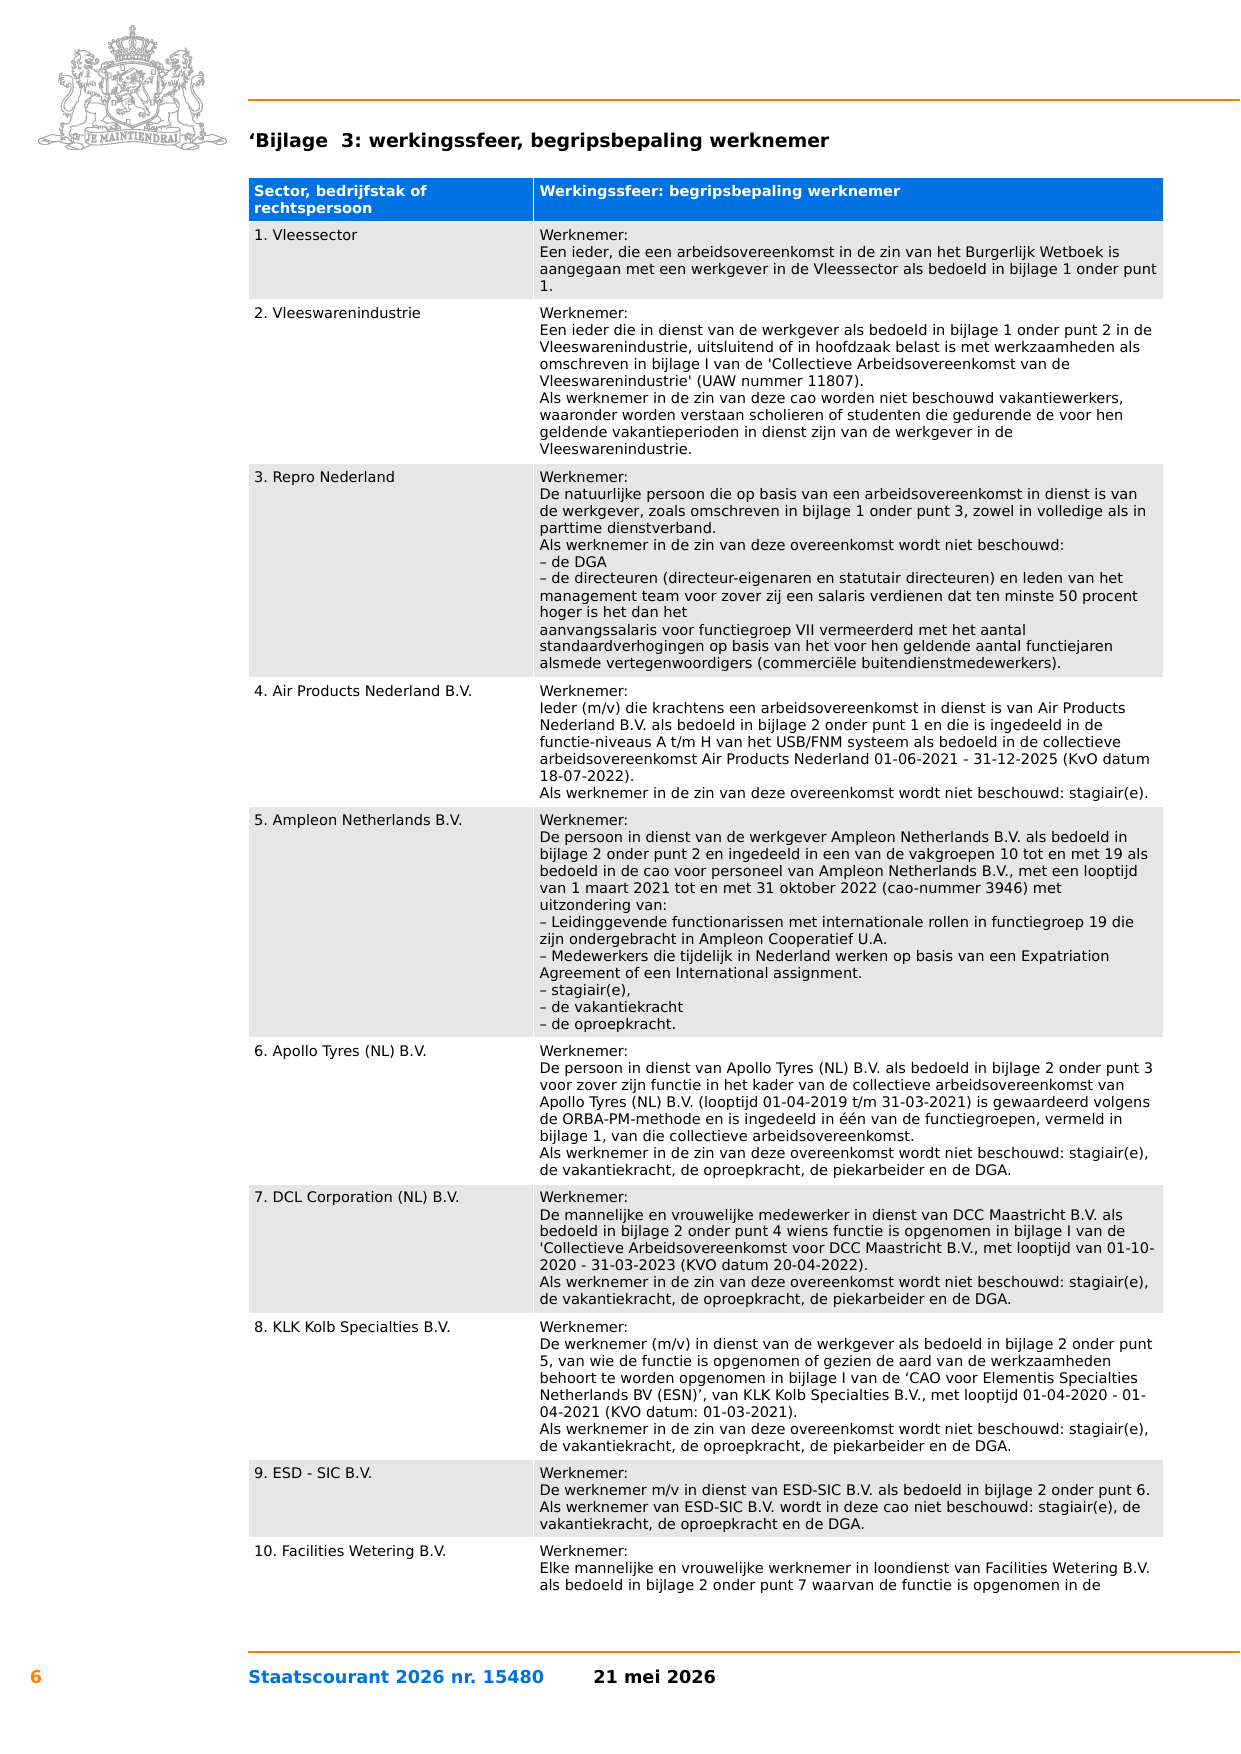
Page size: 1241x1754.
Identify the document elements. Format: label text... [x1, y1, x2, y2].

table_header Sector, bedrijfstak of rechtspersoon [249, 178, 533, 221]
table_cell Werknemer: De natuurlijke persoon die op basis van een arbeidsovereenkomst in dienst is van de werkgever, zoals omschreven in bijlage 1 onder punt 3, zowel in volledige als in parttime dienstverband. Als werknemer in de zin van deze overeenkomst wordt niet beschouwd: – de DGA – de directeuren (directeur-eigenaren en statutair directeuren) en leden van het management team voor zover zij een salaris verdienen dat ten minste 50 procent hoger is het dan het aanvangssalaris voor functiegroep VII vermeerderd met het aantal standaardverhogingen op basis van het voor hen geldende aantal functiejaren alsmede vertegenwoordigers (commerciële buitendienstmedewerkers). [534, 464, 1163, 677]
table_cell 10. Facilities Wetering B.V. [249, 1539, 533, 1599]
table_cell 2. Vleeswarenindustrie [249, 301, 533, 463]
table_cell Werknemer: De werknemer m/v in dienst van ESD-SIC B.V. als bedoeld in bijlage 2 onder punt 6. Als werknemer van ESD-SIC B.V. wordt in deze cao niet beschouwd: stagiair(e), de vakantiekracht, de oproepkracht en de DGA. [534, 1460, 1163, 1537]
subtitle ‘Bijlage 3: werkingssfeer, begripsbepaling werknemer [248, 130, 1163, 152]
table_cell Werknemer: De persoon in dienst van de werkgever Ampleon Netherlands B.V. als bedoeld in bijlage 2 onder punt 2 en ingedeeld in een van de vakgroepen 10 tot en met 19 als bedoeld in de cao voor personeel van Ampleon Netherlands B.V., met een looptijd van 1 maart 2021 tot en met 31 oktober 2022 (cao-nummer 3946) met uitzondering van: – Leidinggevende functionarissen met internationale rollen in functiegroep 19 die zijn ondergebracht in Ampleon Cooperatief U.A. – Medewerkers die tijdelijk in Nederland werken op basis van een Expatriation Agreement of een International assignment. – stagiair(e), – de vakantiekracht – de oproepkracht. [534, 807, 1163, 1037]
table_cell 8. KLK Kolb Specialties B.V. [249, 1314, 533, 1459]
table_cell 7. DCL Corporation (NL) B.V. [249, 1185, 533, 1313]
table_cell 5. Ampleon Netherlands B.V. [249, 807, 533, 1037]
table_cell Werknemer: De persoon in dienst van Apollo Tyres (NL) B.V. als bedoeld in bijlage 2 onder punt 3 voor zover zijn functie in het kader van de collectieve arbeidsovereenkomst van Apollo Tyres (NL) B.V. (looptijd 01-04-2019 t/m 31-03-2021) is gewaardeerd volgens de ORBA-PM-methode en is ingedeeld in één van de functiegroepen, vermeld in bijlage 1, van die collectieve arbeidsovereenkomst. Als werknemer in de zin van deze overeenkomst wordt niet beschouwd: stagiair(e), de vakantiekracht, de oproepkracht, de piekarbeider en de DGA. [534, 1039, 1163, 1184]
table_cell Werknemer: De werknemer (m/v) in dienst van de werkgever als bedoeld in bijlage 2 onder punt 5, van wie de functie is opgenomen of gezien de aard van de werkzaamheden behoort te worden opgenomen in bijlage I van de ‘CAO voor Elementis Specialties Netherlands BV (ESN)’, van KLK Kolb Specialties B.V., met looptijd 01-04-2020 - 01-04-2021 (KVO datum: 01-03-2021). Als werknemer in de zin van deze overeenkomst wordt niet beschouwd: stagiair(e), de vakantiekracht, de oproepkracht, de piekarbeider en de DGA. [534, 1314, 1163, 1459]
table_cell 1. Vleessector [249, 222, 533, 299]
table_cell Werknemer: Ieder (m/v) die krachtens een arbeidsovereenkomst in dienst is van Air Products Nederland B.V. als bedoeld in bijlage 2 onder punt 1 en die is ingedeeld in de functie-niveaus A t/m H van het USB/FNM systeem als bedoeld in de collectieve arbeidsovereenkomst Air Products Nederland 01-06-2021 - 31-12-2025 (KvO datum 18-07-2022). Als werknemer in de zin van deze overeenkomst wordt niet beschouwd: stagiair(e). [534, 678, 1163, 806]
picture [38, 25, 227, 150]
table_cell 6. Apollo Tyres (NL) B.V. [249, 1039, 533, 1184]
table_cell Werknemer: Een ieder die in dienst van de werkgever als bedoeld in bijlage 1 onder punt 2 in de Vleeswarenindustrie, uitsluitend of in hoofdzaak belast is met werkzaamheden als omschreven in bijlage I van de 'Collectieve Arbeidsovereenkomst van de Vleeswarenindustrie' (UAW nummer 11807). Als werknemer in de zin van deze cao worden niet beschouwd vakantiewerkers, waaronder worden verstaan scholieren of studenten die gedurende de voor hen geldende vakantieperioden in dienst zijn van de werkgever in de Vleeswarenindustrie. [534, 301, 1163, 463]
table_cell Werknemer: De mannelijke en vrouwelijke medewerker in dienst van DCC Maastricht B.V. als bedoeld in bijlage 2 onder punt 4 wiens functie is opgenomen in bijlage I van de 'Collectieve Arbeidsovereenkomst voor DCC Maastricht B.V., met looptijd van 01-10-2020 - 31-03-2023 (KVO datum 20-04-2022). Als werknemer in de zin van deze overeenkomst wordt niet beschouwd: stagiair(e), de vakantiekracht, de oproepkracht, de piekarbeider en de DGA. [534, 1185, 1163, 1313]
table_cell 9. ESD - SIC B.V. [249, 1460, 533, 1537]
table_header Werkingssfeer: begripsbepaling werknemer [534, 178, 1163, 221]
table_cell Werknemer: Een ieder, die een arbeidsovereenkomst in de zin van het Burgerlijk Wetboek is aangegaan met een werkgever in de Vleessector als bedoeld in bijlage 1 onder punt 1. [534, 222, 1163, 299]
table_cell Werknemer: Elke mannelijke en vrouwelijke werknemer in loondienst van Facilities Wetering B.V. als bedoeld in bijlage 2 onder punt 7 waarvan de functie is opgenomen in de [534, 1539, 1163, 1599]
table_cell 4. Air Products Nederland B.V. [249, 678, 533, 806]
table_cell 3. Repro Nederland [249, 464, 533, 677]
